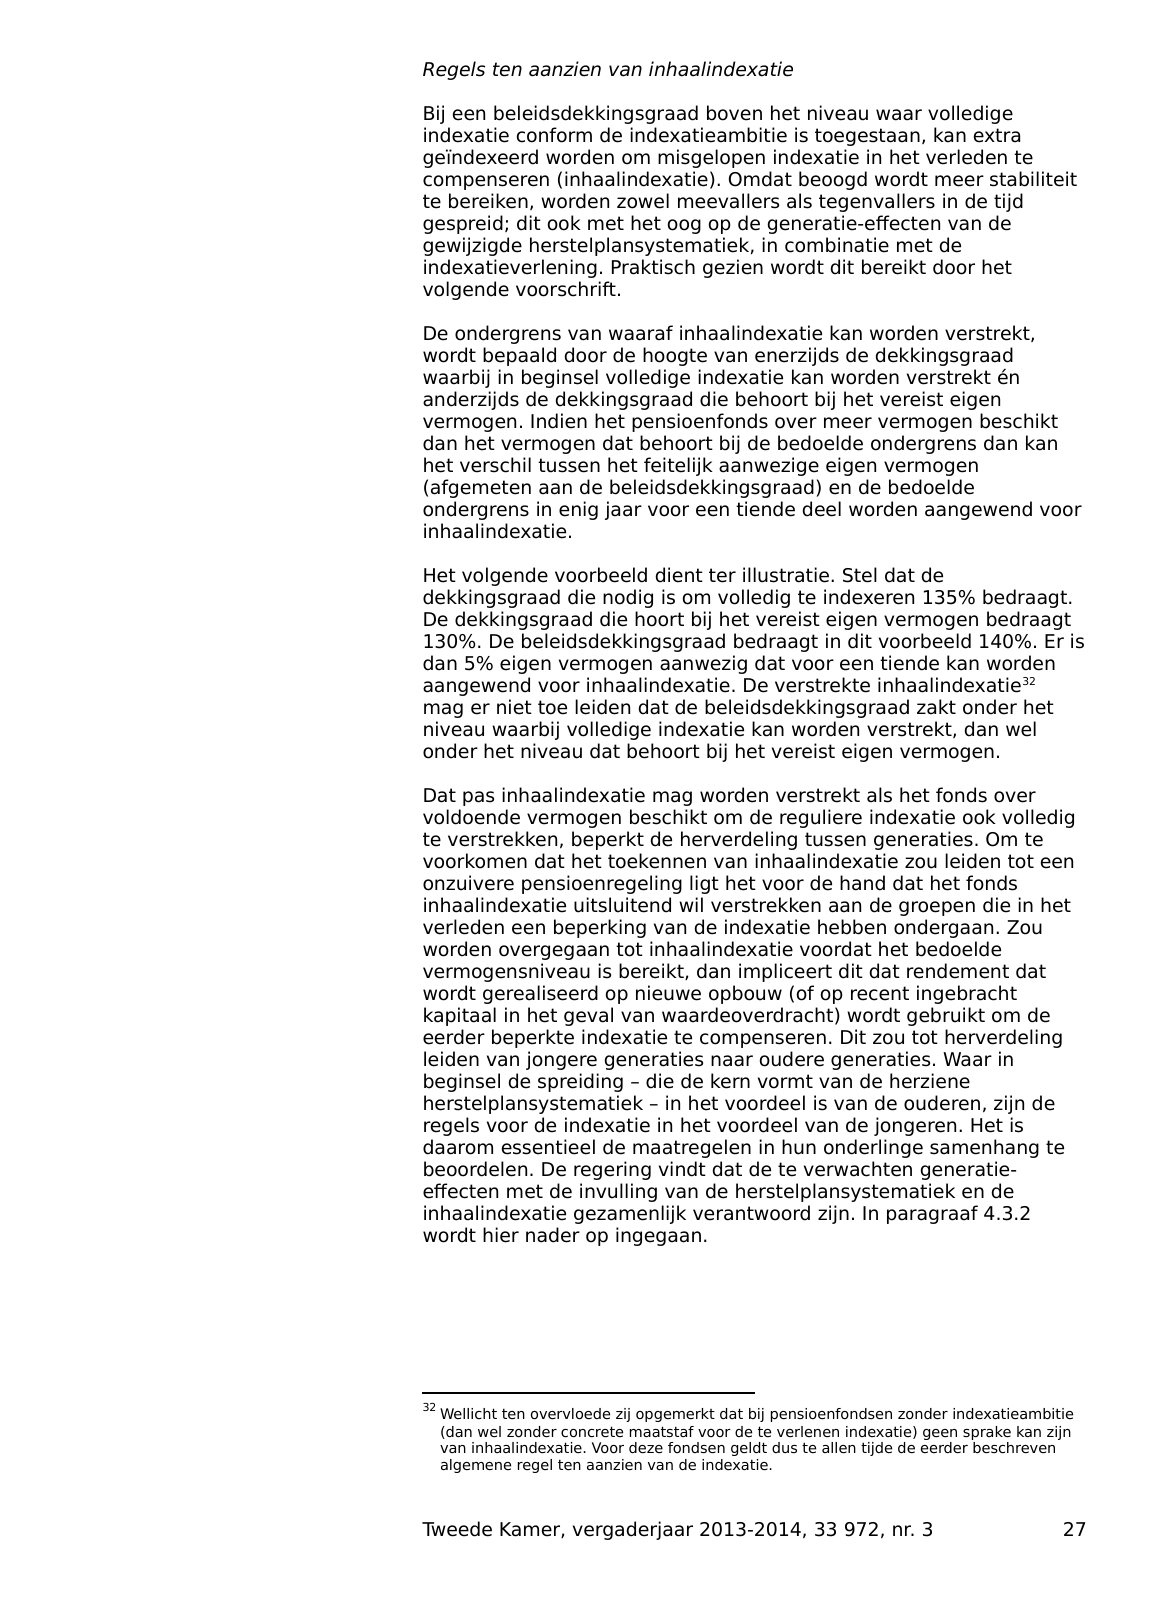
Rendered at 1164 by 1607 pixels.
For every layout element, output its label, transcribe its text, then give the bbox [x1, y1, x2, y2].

text Wellicht ten overvloede zij opgemerkt dat bij pensioenfondsen zonder indexatieambitie (dan wel zonder concrete maatstaf voor de te verlenen indexatie) geen sprake kan zijn van inhaalindexatie. Voor deze fondsen geldt dus te allen tijde de eerder beschreven algemene regel ten aanzien van de indexatie. [422, 1402, 1087, 1474]
text Bij een beleidsdekkingsgraad boven het niveau waar volledige indexatie conform de indexatieambitie is toegestaan, kan extra geïndexeerd worden om misgelopen indexatie in het verleden te compenseren (inhaalindexatie). Omdat beoogd wordt meer stabiliteit te bereiken, worden zowel meevallers als tegenvallers in de tijd gespreid; dit ook met het oog op de generatie-effecten van de gewijzigde herstelplansystematiek, in combinatie met de indexatieverlening. Praktisch gezien wordt dit bereikt door het volgende voorschrift. [422, 103, 1087, 301]
text Dat pas inhaalindexatie mag worden verstrekt als het fonds over voldoende vermogen beschikt om de reguliere indexatie ook volledig te verstrekken, beperkt de herverdeling tussen generaties. Om te voorkomen dat het toekennen van inhaalindexatie zou leiden tot een onzuivere pensioenregeling ligt het voor de hand dat het fonds inhaalindexatie uitsluitend wil verstrekken aan de groepen die in het verleden een beperking van de indexatie hebben ondergaan. Zou worden overgegaan tot inhaalindexatie voordat het bedoelde vermogensniveau is bereikt, dan impliceert dit dat rendement dat wordt gerealiseerd op nieuwe opbouw (of op recent ingebracht kapitaal in het geval van waardeoverdracht) wordt gebruikt om de eerder beperkte indexatie te compenseren. Dit zou tot herverdeling leiden van jongere generaties naar oudere generaties. Waar in beginsel de spreiding – die de kern vormt van de herziene herstelplansystematiek – in het voordeel is van de ouderen, zijn de regels voor de indexatie in het voordeel van de jongeren. Het is daarom essentieel de maatregelen in hun onderlinge samenhang te beoordelen. De regering vindt dat de te verwachten generatie-effecten met de invulling van de herstelplansystematiek en de inhaalindexatie gezamenlijk verantwoord zijn. In paragraaf 4.3.2 wordt hier nader op ingegaan. [422, 785, 1087, 1247]
text Het volgende voorbeeld dient ter illustratie. Stel dat de dekkingsgraad die nodig is om volledig te indexeren 135% bedraagt. De dekkingsgraad die hoort bij het vereist eigen vermogen bedraagt 130%. De beleidsdekkingsgraad bedraagt in dit voorbeeld 140%. Er is dan 5% eigen vermogen aanwezig dat voor een tiende kan worden aangewend voor inhaalindexatie. De verstrekte inhaalindexatie mag er niet toe leiden dat de beleidsdekkingsgraad zakt onder het niveau waarbij volledige indexatie kan worden verstrekt, dan wel onder het niveau dat behoort bij het vereist eigen vermogen. [422, 565, 1087, 763]
text De ondergrens van waaraf inhaalindexatie kan worden verstrekt, wordt bepaald door de hoogte van enerzijds de dekkingsgraad waarbij in beginsel volledige indexatie kan worden verstrekt én anderzijds de dekkingsgraad die behoort bij het vereist eigen vermogen. Indien het pensioenfonds over meer vermogen beschikt dan het vermogen dat behoort bij de bedoelde ondergrens dan kan het verschil tussen het feitelijk aanwezige eigen vermogen (afgemeten aan de beleidsdekkingsgraad) en de bedoelde ondergrens in enig jaar voor een tiende deel worden aangewend voor inhaalindexatie. [422, 323, 1087, 543]
subtitle Regels ten aanzien van inhaalindexatie [422, 59, 1087, 81]
